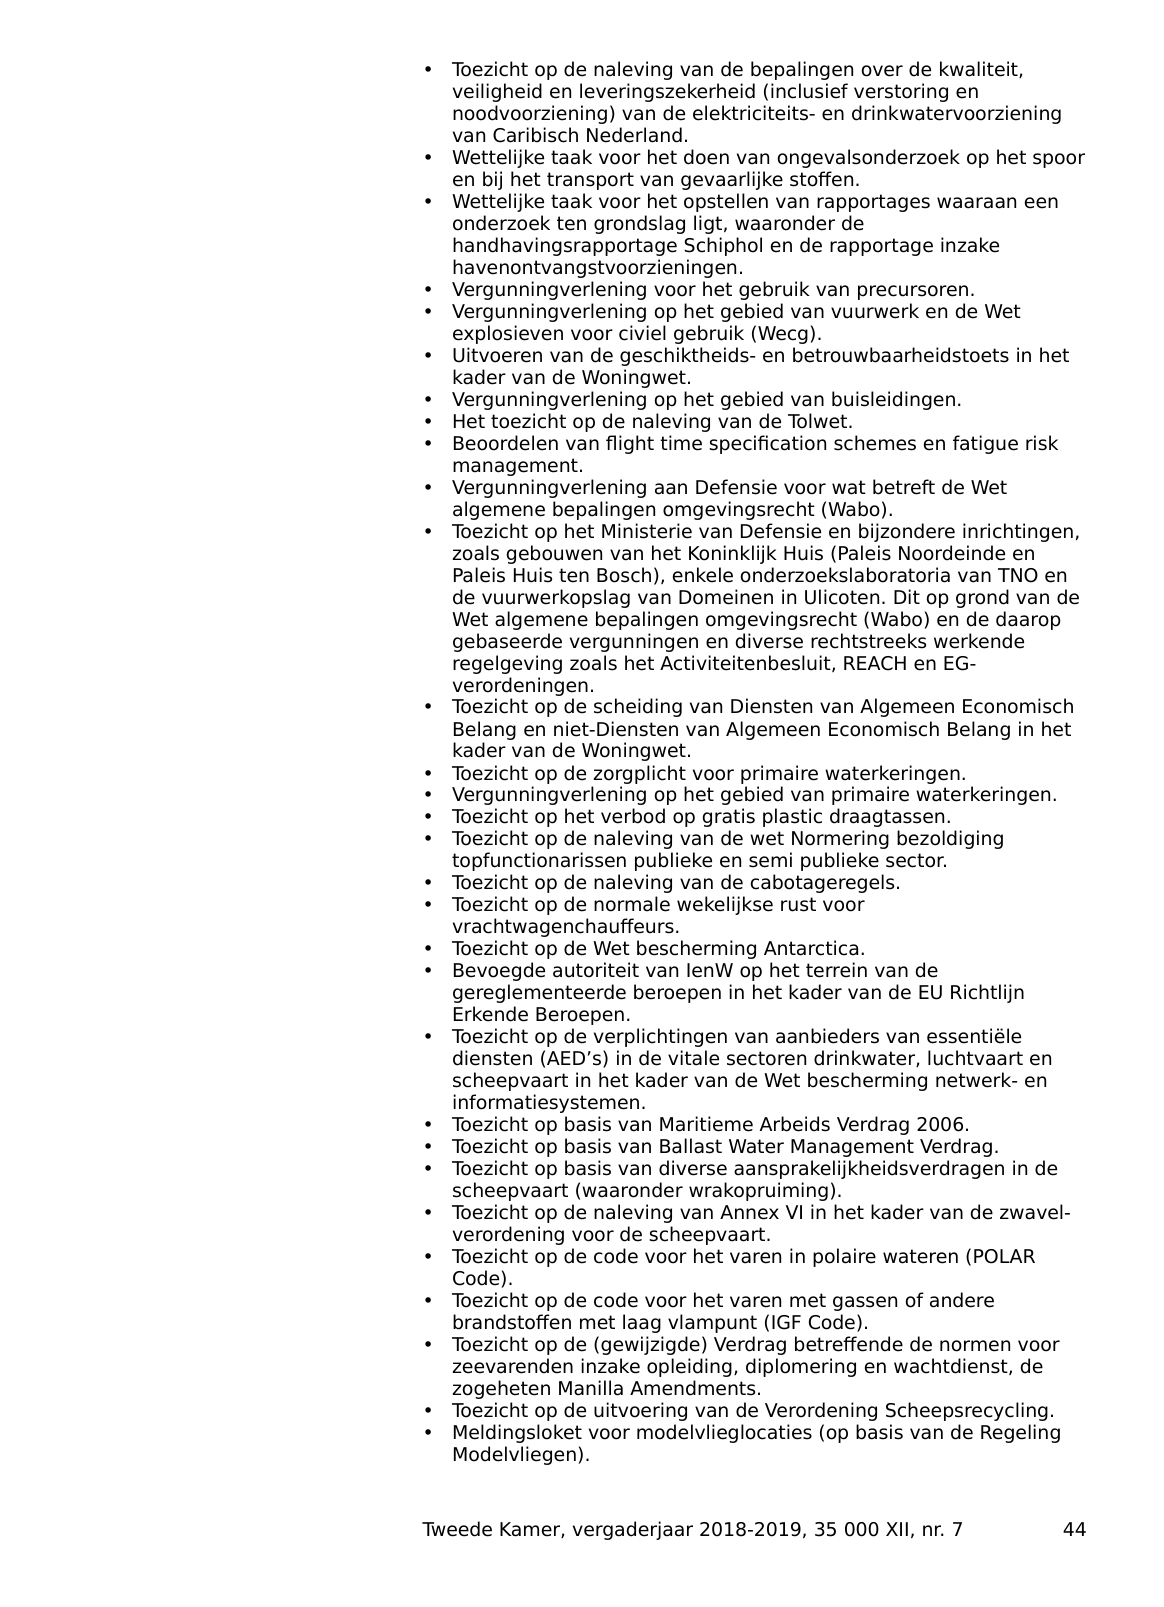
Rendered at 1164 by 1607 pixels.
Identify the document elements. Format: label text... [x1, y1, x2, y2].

text • Toezicht op het verbod op gratis plastic draagtassen. [422, 806, 1087, 828]
text • Toezicht op de (gewijzigde) Verdrag betreffende de normen voor zeevarenden inzake opleiding, diplomering en wachtdienst, de zogeheten Manilla Amendments. [422, 1334, 1087, 1400]
text • Het toezicht op de naleving van de Tolwet. [422, 411, 1087, 433]
text • Toezicht op de zorgplicht voor primaire waterkeringen. [422, 762, 1087, 784]
text • Toezicht op de naleving van de cabotageregels. [422, 872, 1087, 894]
text • Wettelijke taak voor het doen van ongevalsonderzoek op het spoor en bij het transport van gevaarlijke stoffen. [422, 147, 1087, 191]
text • Toezicht op de Wet bescherming Antarctica. [422, 938, 1087, 960]
text • Beoordelen van flight time specification schemes en fatigue risk management. [422, 433, 1087, 477]
text • Toezicht op de code voor het varen in polaire wateren (POLAR Code). [422, 1246, 1087, 1290]
text • Toezicht op de naleving van de bepalingen over de kwaliteit, veiligheid en leveringszekerheid (inclusief verstoring en noodvoorziening) van de elektriciteits- en drinkwatervoorziening van Caribisch Nederland. [422, 59, 1087, 147]
text • Meldingsloket voor modelvlieglocaties (op basis van de Regeling Modelvliegen). [422, 1422, 1087, 1466]
text • Vergunningverlening voor het gebruik van precursoren. [422, 279, 1087, 301]
text • Toezicht op de scheiding van Diensten van Algemeen Economisch Belang en niet-Diensten van Algemeen Economisch Belang in het kader van de Woningwet. [422, 696, 1087, 762]
text • Toezicht op de normale wekelijkse rust voor vrachtwagenchauffeurs. [422, 894, 1087, 938]
text • Wettelijke taak voor het opstellen van rapportages waaraan een onderzoek ten grondslag ligt, waaronder de handhavingsrapportage Schiphol en de rapportage inzake havenontvangstvoorzieningen. [422, 191, 1087, 279]
text • Vergunningverlening aan Defensie voor wat betreft de Wet algemene bepalingen omgevingsrecht (Wabo). [422, 477, 1087, 521]
text • Vergunningverlening op het gebied van vuurwerk en de Wet explosieven voor civiel gebruik (Wecg). [422, 301, 1087, 345]
text • Vergunningverlening op het gebied van buisleidingen. [422, 389, 1087, 411]
text • Toezicht op basis van Maritieme Arbeids Verdrag 2006. [422, 1114, 1087, 1136]
text • Toezicht op de naleving van de wet Normering bezoldiging topfunctionarissen publieke en semi publieke sector. [422, 828, 1087, 872]
text • Uitvoeren van de geschiktheids- en betrouwbaarheidstoets in het kader van de Woningwet. [422, 345, 1087, 389]
text • Toezicht op basis van Ballast Water Management Verdrag. [422, 1136, 1087, 1158]
text • Toezicht op het Ministerie van Defensie en bijzondere inrichtingen, zoals gebouwen van het Koninklijk Huis (Paleis Noordeinde en Paleis Huis ten Bosch), enkele onderzoekslaboratoria van TNO en de vuurwerkopslag van Domeinen in Ulicoten. Dit op grond van de Wet algemene bepalingen omgevingsrecht (Wabo) en de daarop gebaseerde vergunningen en diverse rechtstreeks werkende regelgeving zoals het Activiteitenbesluit, REACH en EG-verordeningen. [422, 521, 1087, 696]
text • Toezicht op basis van diverse aansprakelijkheidsverdragen in de scheepvaart (waaronder wrakopruiming). [422, 1158, 1087, 1202]
text • Toezicht op de uitvoering van de Verordening Scheepsrecycling. [422, 1400, 1087, 1422]
text • Toezicht op de naleving van Annex VI in het kader van de zwavel-verordening voor de scheepvaart. [422, 1202, 1087, 1246]
text • Toezicht op de code voor het varen met gassen of andere brandstoffen met laag vlampunt (IGF Code). [422, 1290, 1087, 1334]
text • Vergunningverlening op het gebied van primaire waterkeringen. [422, 784, 1087, 806]
text • Bevoegde autoriteit van IenW op het terrein van de gereglementeerde beroepen in het kader van de EU Richtlijn Erkende Beroepen. [422, 960, 1087, 1026]
text • Toezicht op de verplichtingen van aanbieders van essentiële diensten (AED’s) in de vitale sectoren drinkwater, luchtvaart en scheepvaart in het kader van de Wet bescherming netwerk- en informatiesystemen. [422, 1026, 1087, 1114]
